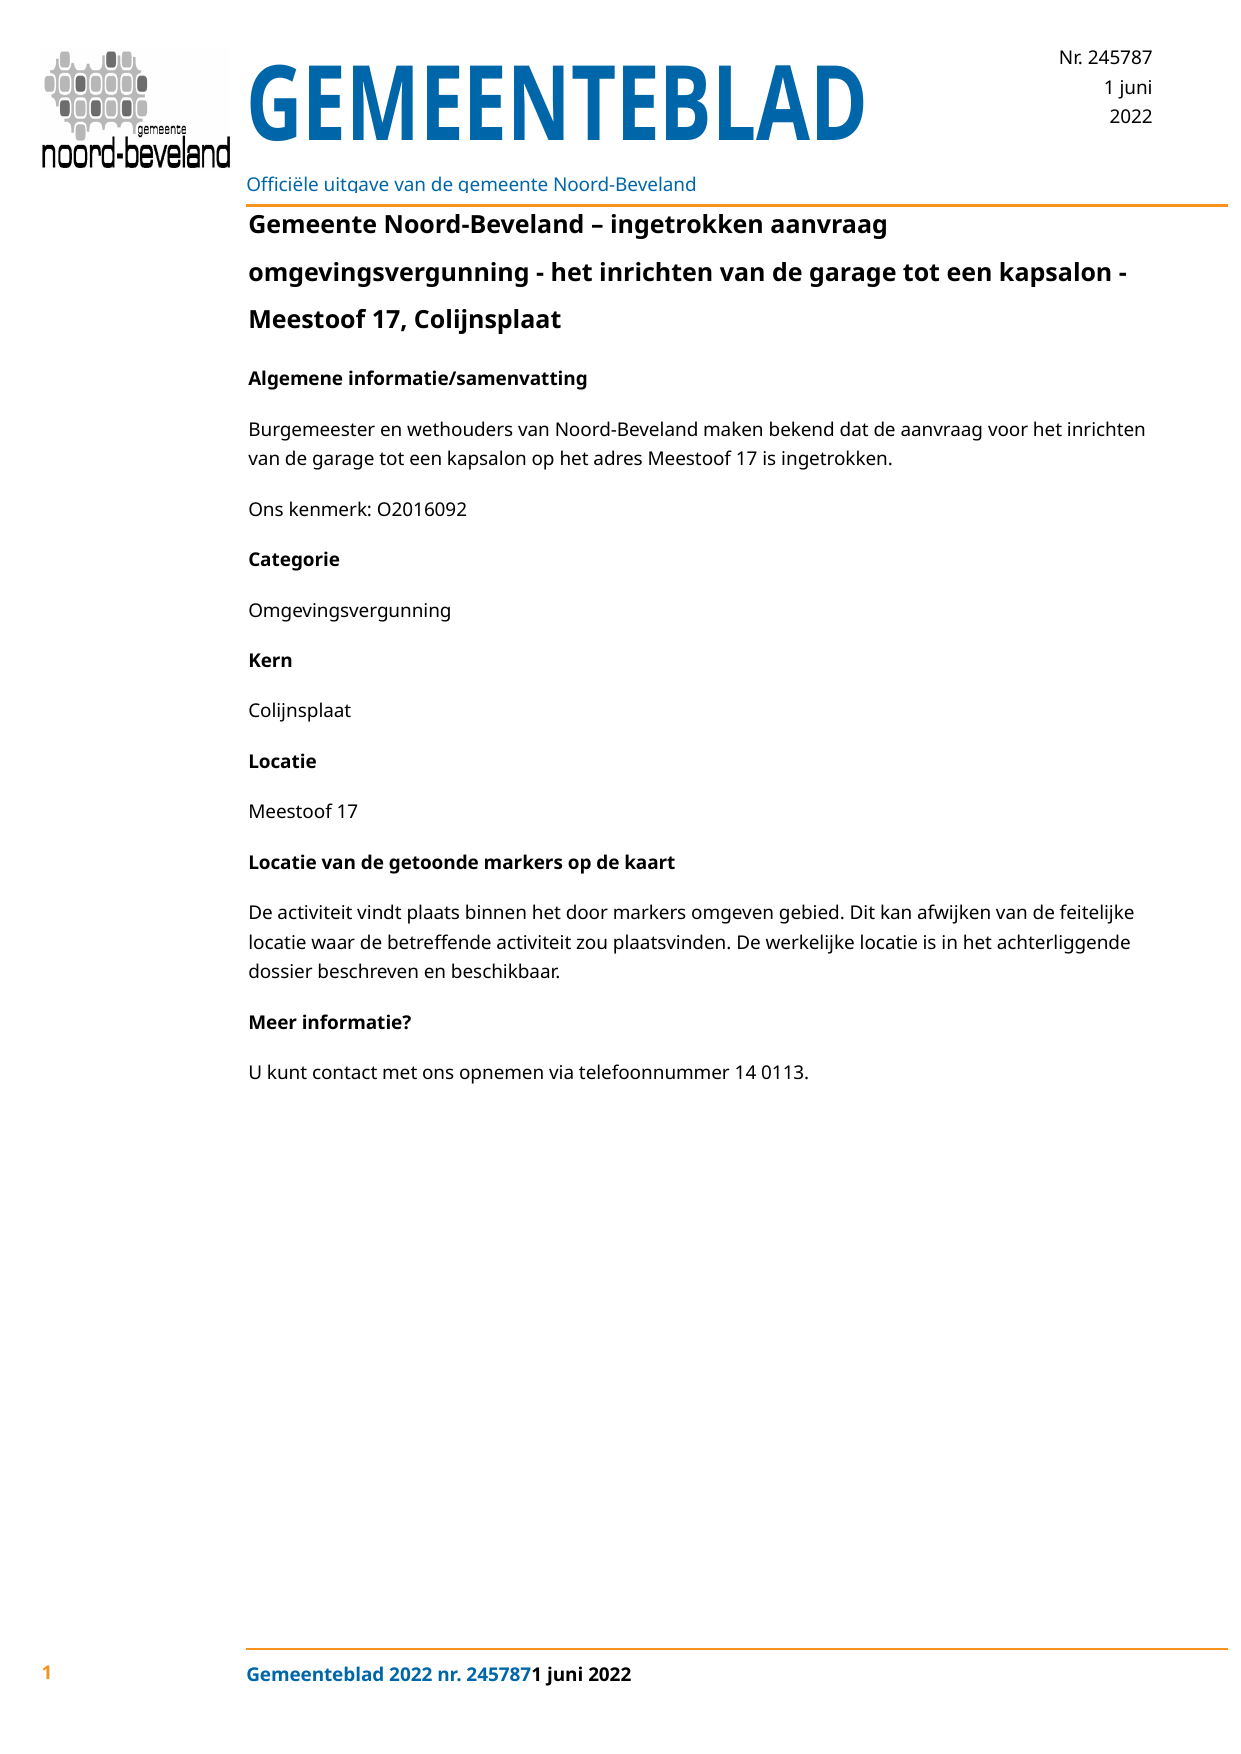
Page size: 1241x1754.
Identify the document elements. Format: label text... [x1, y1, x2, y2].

text Categorie [248, 546, 1152, 572]
text Locatie van de getoonde markers op de kaart [248, 849, 1152, 874]
text Ons kenmerk: O2016092 [248, 496, 1152, 522]
text De activiteit vindt plaats binnen het door markers omgeven gebied. Dit kan afwijken van de feitelijke locatie waar de betreffende activiteit zou plaatsvinden. De werkelijke locatie is in het achterliggende dossier beschreven en beschikbaar. [248, 899, 1152, 984]
text Algemene informatie/samenvatting [248, 366, 1152, 391]
text Omgevingsvergunning [248, 597, 1152, 622]
text Burgemeester en wethouders van Noord-Beveland maken bekend dat de aanvraag voor het inrichten van de garage tot een kapsalon op het adres Meestoof 17 is ingetrokken. [248, 416, 1152, 471]
picture [41, 47, 231, 172]
text Meestoof 17 [248, 798, 1152, 824]
text Gemeente Noord-Beveland – ingetrokken aanvraag omgevingsvergunning - het inrichten van de garage tot een kapsalon - Meestoof 17, Colijnsplaat [248, 207, 1152, 336]
text Meer informatie? [248, 1009, 1152, 1034]
text Colijnsplaat [248, 698, 1152, 723]
text Kern [248, 647, 1152, 673]
text Locatie [248, 748, 1152, 774]
text U kunt contact met ons opnemen via telefoonnummer 14 0113. [248, 1059, 1152, 1085]
